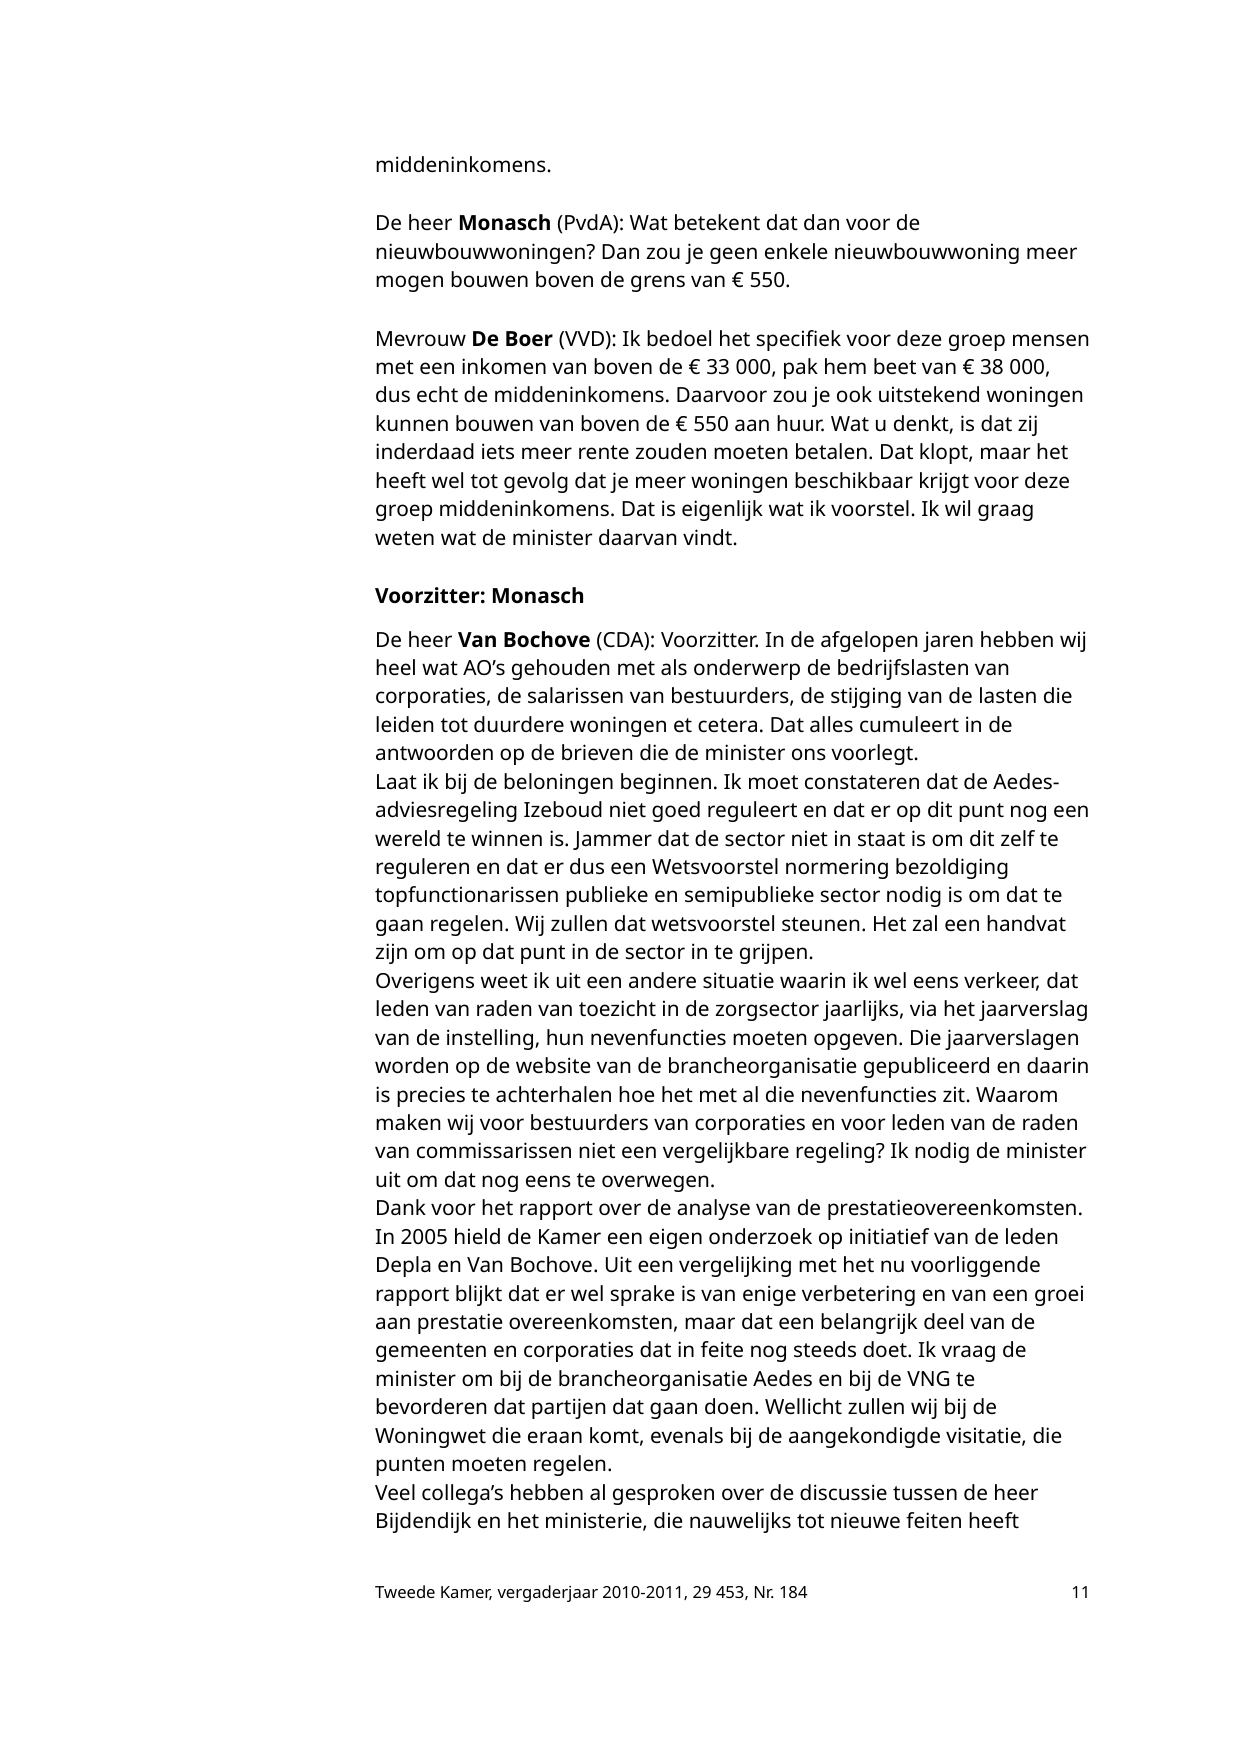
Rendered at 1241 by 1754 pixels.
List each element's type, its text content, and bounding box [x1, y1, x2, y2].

text Mevrouw De Boer (VVD): Ik bedoel het specifiek voor deze groep mensen met een inkomen van boven de € 33 000, pak hem beet van € 38 000, dus echt de middeninkomens. Daarvoor zou je ook uitstekend woningen kunnen bouwen van boven de € 550 aan huur. Wat u denkt, is dat zij inderdaad iets meer rente zouden moeten betalen. Dat klopt, maar het heeft wel tot gevolg dat je meer woningen beschikbaar krijgt voor deze groep middeninkomens. Dat is eigenlijk wat ik voorstel. Ik wil graag weten wat de minister daarvan vindt. [375, 324, 1090, 551]
text Voorzitter: Monasch [375, 581, 1090, 610]
text Overigens weet ik uit een andere situatie waarin ik wel eens verkeer, dat leden van raden van toezicht in de zorgsector jaarlijks, via het jaarverslag van de instelling, hun nevenfuncties moeten opgeven. Die jaarverslagen worden op de website van de brancheorganisatie gepubliceerd en daarin is precies te achterhalen hoe het met al die nevenfuncties zit. Waarom maken wij voor bestuurders van corporaties en voor leden van de raden van commissarissen niet een vergelijkbare regeling? Ik nodig de minister uit om dat nog eens te overwegen. [375, 966, 1090, 1193]
text De heer Van Bochove (CDA): Voorzitter. In de afgelopen jaren hebben wij heel wat AO’s gehouden met als onderwerp de bedrijfslasten van corporaties, de salarissen van bestuurders, de stijging van de lasten die leiden tot duurdere woningen et cetera. Dat alles cumuleert in de antwoorden op de brieven die de minister ons voorlegt. [375, 625, 1090, 767]
text middeninkomens. [375, 150, 1090, 178]
text Veel collega’s hebben al gesproken over de discussie tussen de heer Bijdendijk en het ministerie, die nauwelijks tot nieuwe feiten heeft [375, 1478, 1090, 1535]
text De heer Monasch (PvdA): Wat betekent dat dan voor de nieuwbouwwoningen? Dan zou je geen enkele nieuwbouwwoning meer mogen bouwen boven de grens van € 550. [375, 208, 1090, 294]
text Laat ik bij de beloningen beginnen. Ik moet constateren dat de Aedes-adviesregeling Izeboud niet goed reguleert en dat er op dit punt nog een wereld te winnen is. Jammer dat de sector niet in staat is om dit zelf te reguleren en dat er dus een Wetsvoorstel normering bezoldiging topfunctionarissen publieke en semipublieke sector nodig is om dat te gaan regelen. Wij zullen dat wetsvoorstel steunen. Het zal een handvat zijn om op dat punt in de sector in te grijpen. [375, 767, 1090, 966]
text Dank voor het rapport over de analyse van de prestatieovereenkomsten. In 2005 hield de Kamer een eigen onderzoek op initiatief van de leden Depla en Van Bochove. Uit een vergelijking met het nu voorliggende rapport blijkt dat er wel sprake is van enige verbetering en van een groei aan prestatie overeenkomsten, maar dat een belangrijk deel van de gemeenten en corporaties dat in feite nog steeds doet. Ik vraag de minister om bij de brancheorganisatie Aedes en bij de VNG te bevorderen dat partijen dat gaan doen. Wellicht zullen wij bij de Woningwet die eraan komt, evenals bij de aangekondigde visitatie, die punten moeten regelen. [375, 1193, 1090, 1478]
